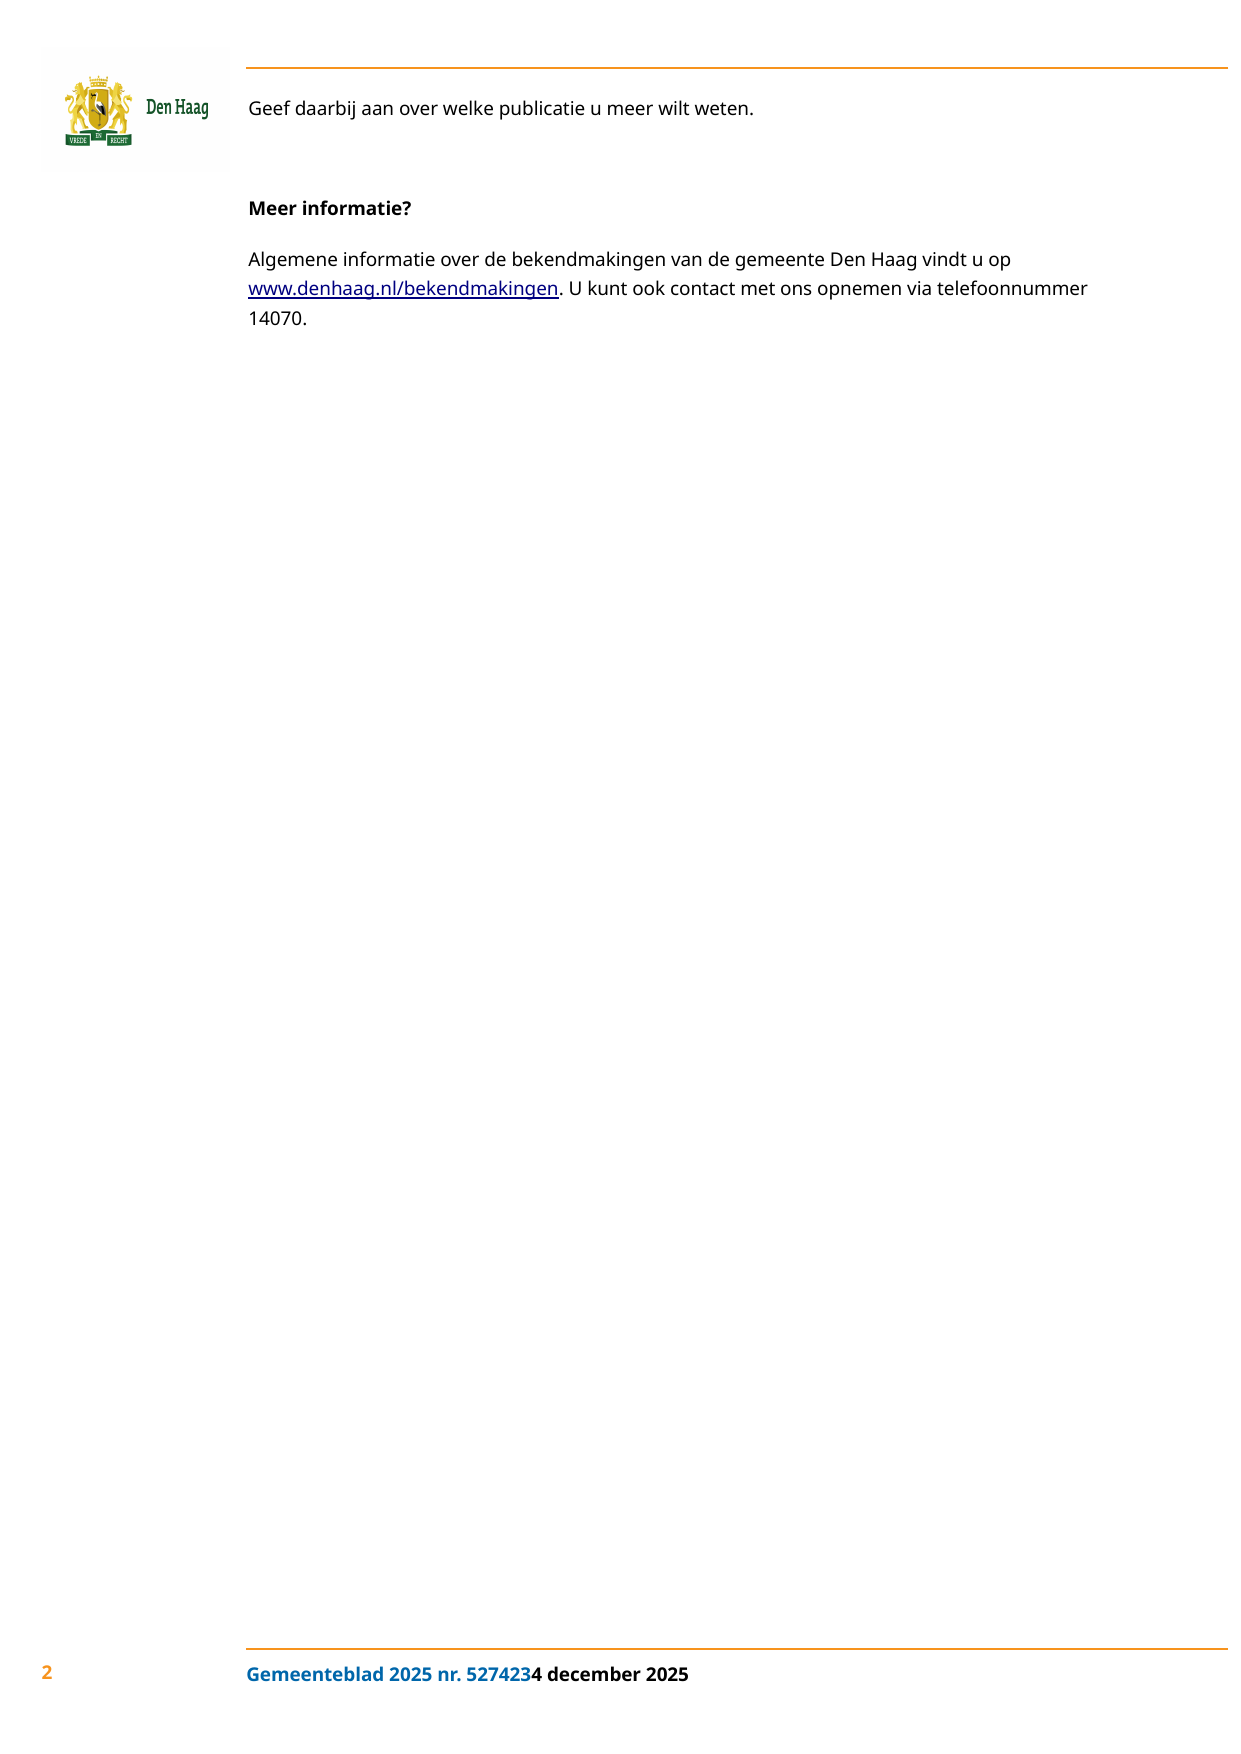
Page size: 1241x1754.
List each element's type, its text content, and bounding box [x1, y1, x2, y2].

text Geef daarbij aan over welke publicatie u meer wilt weten. [248, 95, 1152, 121]
text Algemene informatie over de bekendmakingen van de gemeente Den Haag vindt u op www.denhaag.nl/bekendmakingen. U kunt ook contact met ons opnemen via telefoonnummer 14070. [248, 246, 1152, 331]
picture [41, 47, 231, 172]
text Meer informatie? [248, 196, 1152, 221]
